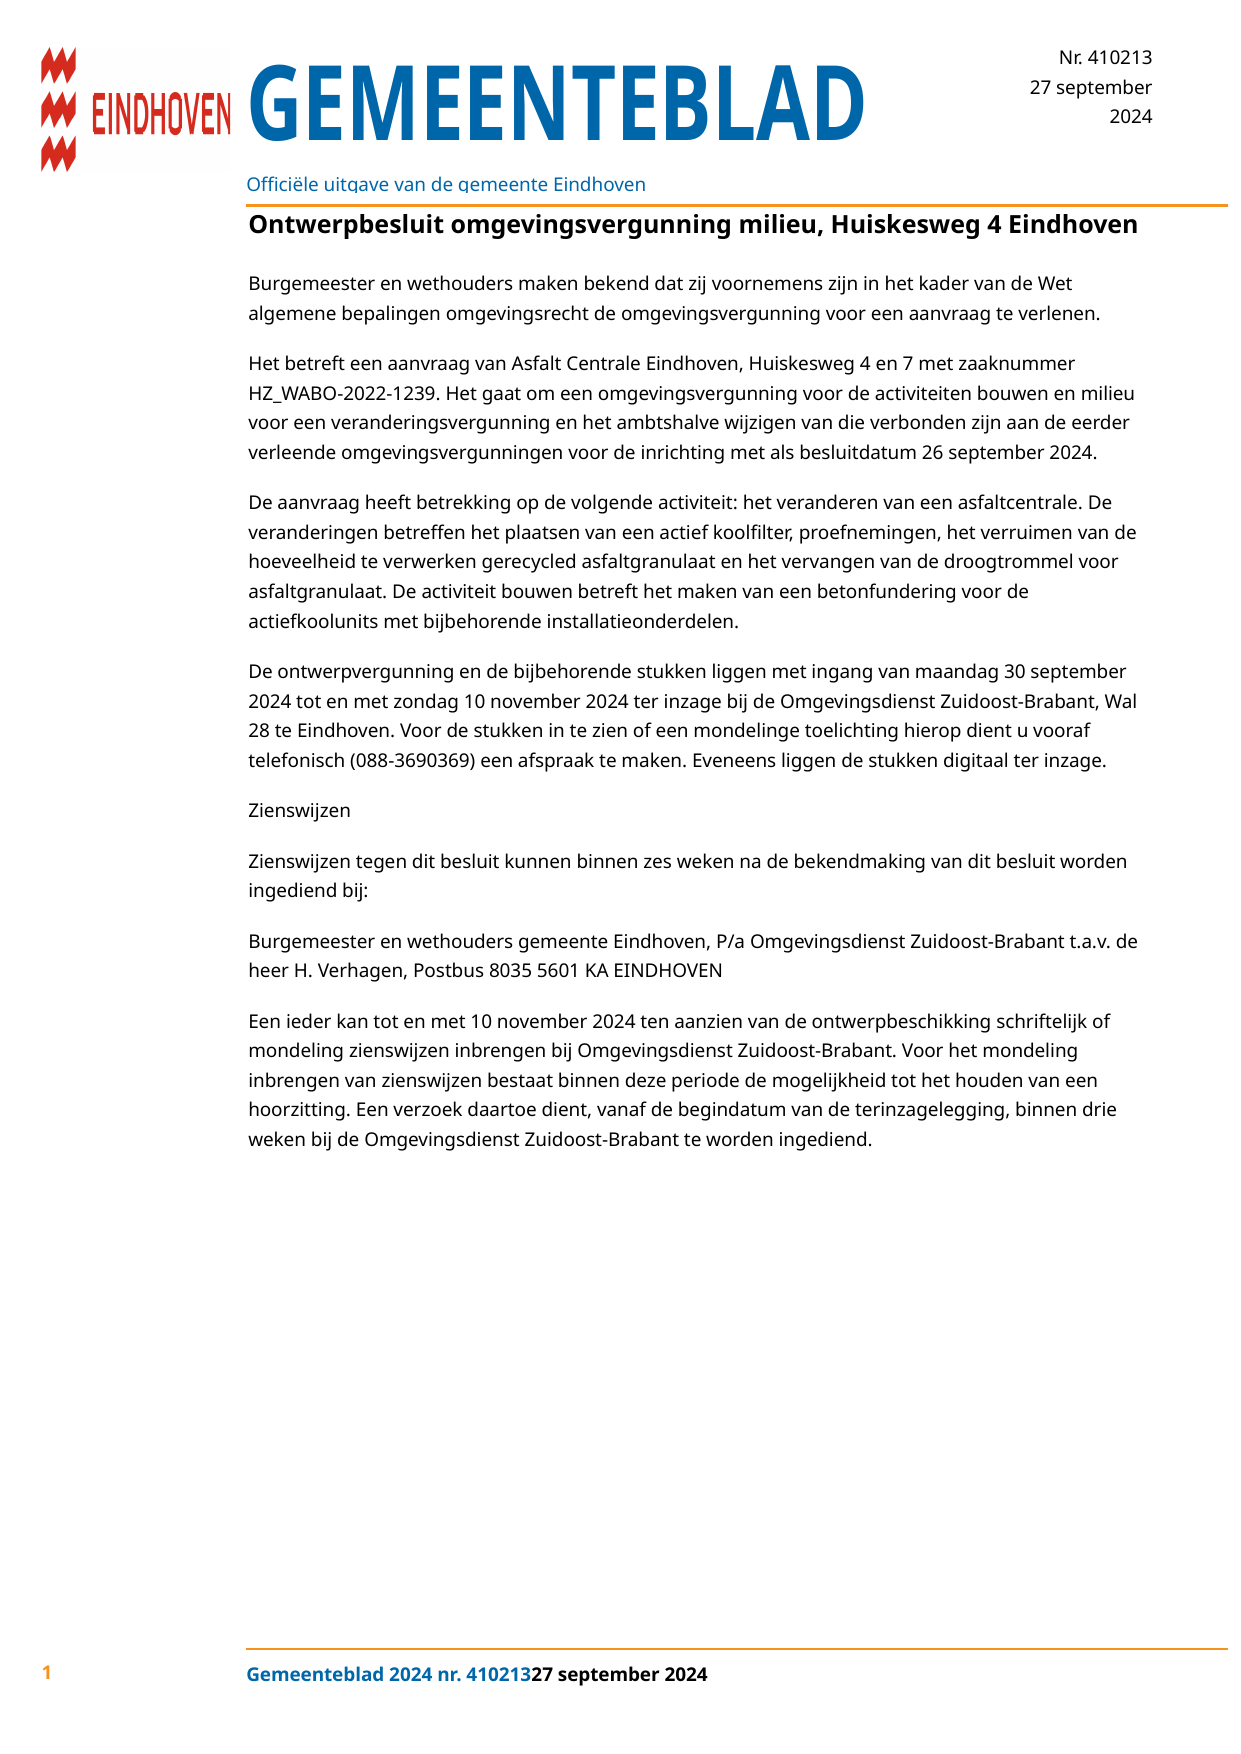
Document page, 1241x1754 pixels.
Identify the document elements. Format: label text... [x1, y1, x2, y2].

text Burgemeester en wethouders gemeente Eindhoven, P/a Omgevingsdienst Zuidoost-Brabant t.a.v. de heer H. Verhagen, Postbus 8035 5601 KA EINDHOVEN [248, 928, 1152, 983]
text Het betreft een aanvraag van Asfalt Centrale Eindhoven, Huiskesweg 4 en 7 met zaaknummer HZ_WABO-2022-1239. Het gaat om een omgevingsvergunning voor de activiteiten bouwen en milieu voor een veranderingsvergunning en het ambtshalve wijzigen van die verbonden zijn aan de eerder verleende omgevingsvergunningen voor de inrichting met als besluitdatum 26 september 2024. [248, 350, 1152, 465]
text De aanvraag heeft betrekking op de volgende activiteit: het veranderen van een asfaltcentrale. De veranderingen betreffen het plaatsen van een actief koolfilter, proefnemingen, het verruimen van de hoeveelheid te verwerken gerecycled asfaltgranulaat en het vervangen van de droogtrommel voor asfaltgranulaat. De activiteit bouwen betreft het maken van een betonfundering voor de actiefkoolunits met bijbehorende installatieonderdelen. [248, 489, 1152, 633]
text De ontwerpvergunning en de bijbehorende stukken liggen met ingang van maandag 30 september 2024 tot en met zondag 10 november 2024 ter inzage bij de Omgevingsdienst Zuidoost-Brabant, Wal 28 te Eindhoven. Voor de stukken in te zien of een mondelinge toelichting hierop dient u vooraf telefonisch (088-3690369) een afspraak te maken. Eveneens liggen de stukken digitaal ter inzage. [248, 658, 1152, 773]
text Burgemeester en wethouders maken bekend dat zij voornemens zijn in het kader van de Wet algemene bepalingen omgevingsrecht de omgevingsvergunning voor een aanvraag te verlenen. [248, 270, 1152, 326]
picture [41, 47, 231, 172]
text Zienswijzen tegen dit besluit kunnen binnen zes weken na de bekendmaking van dit besluit worden ingediend bij: [248, 848, 1152, 903]
text Ontwerpbesluit omgevingsvergunning milieu, Huiskesweg 4 Eindhoven [248, 207, 1152, 241]
text Een ieder kan tot en met 10 november 2024 ten aanzien van de ontwerpbeschikking schriftelijk of mondeling zienswijzen inbrengen bij Omgevingsdienst Zuidoost-Brabant. Voor het mondeling inbrengen van zienswijzen bestaat binnen deze periode de mogelijkheid tot het houden van een hoorzitting. Een verzoek daartoe dient, vanaf de begindatum van de terinzagelegging, binnen drie weken bij de Omgevingsdienst Zuidoost-Brabant te worden ingediend. [248, 1008, 1152, 1152]
text Zienswijzen [248, 797, 1152, 823]
